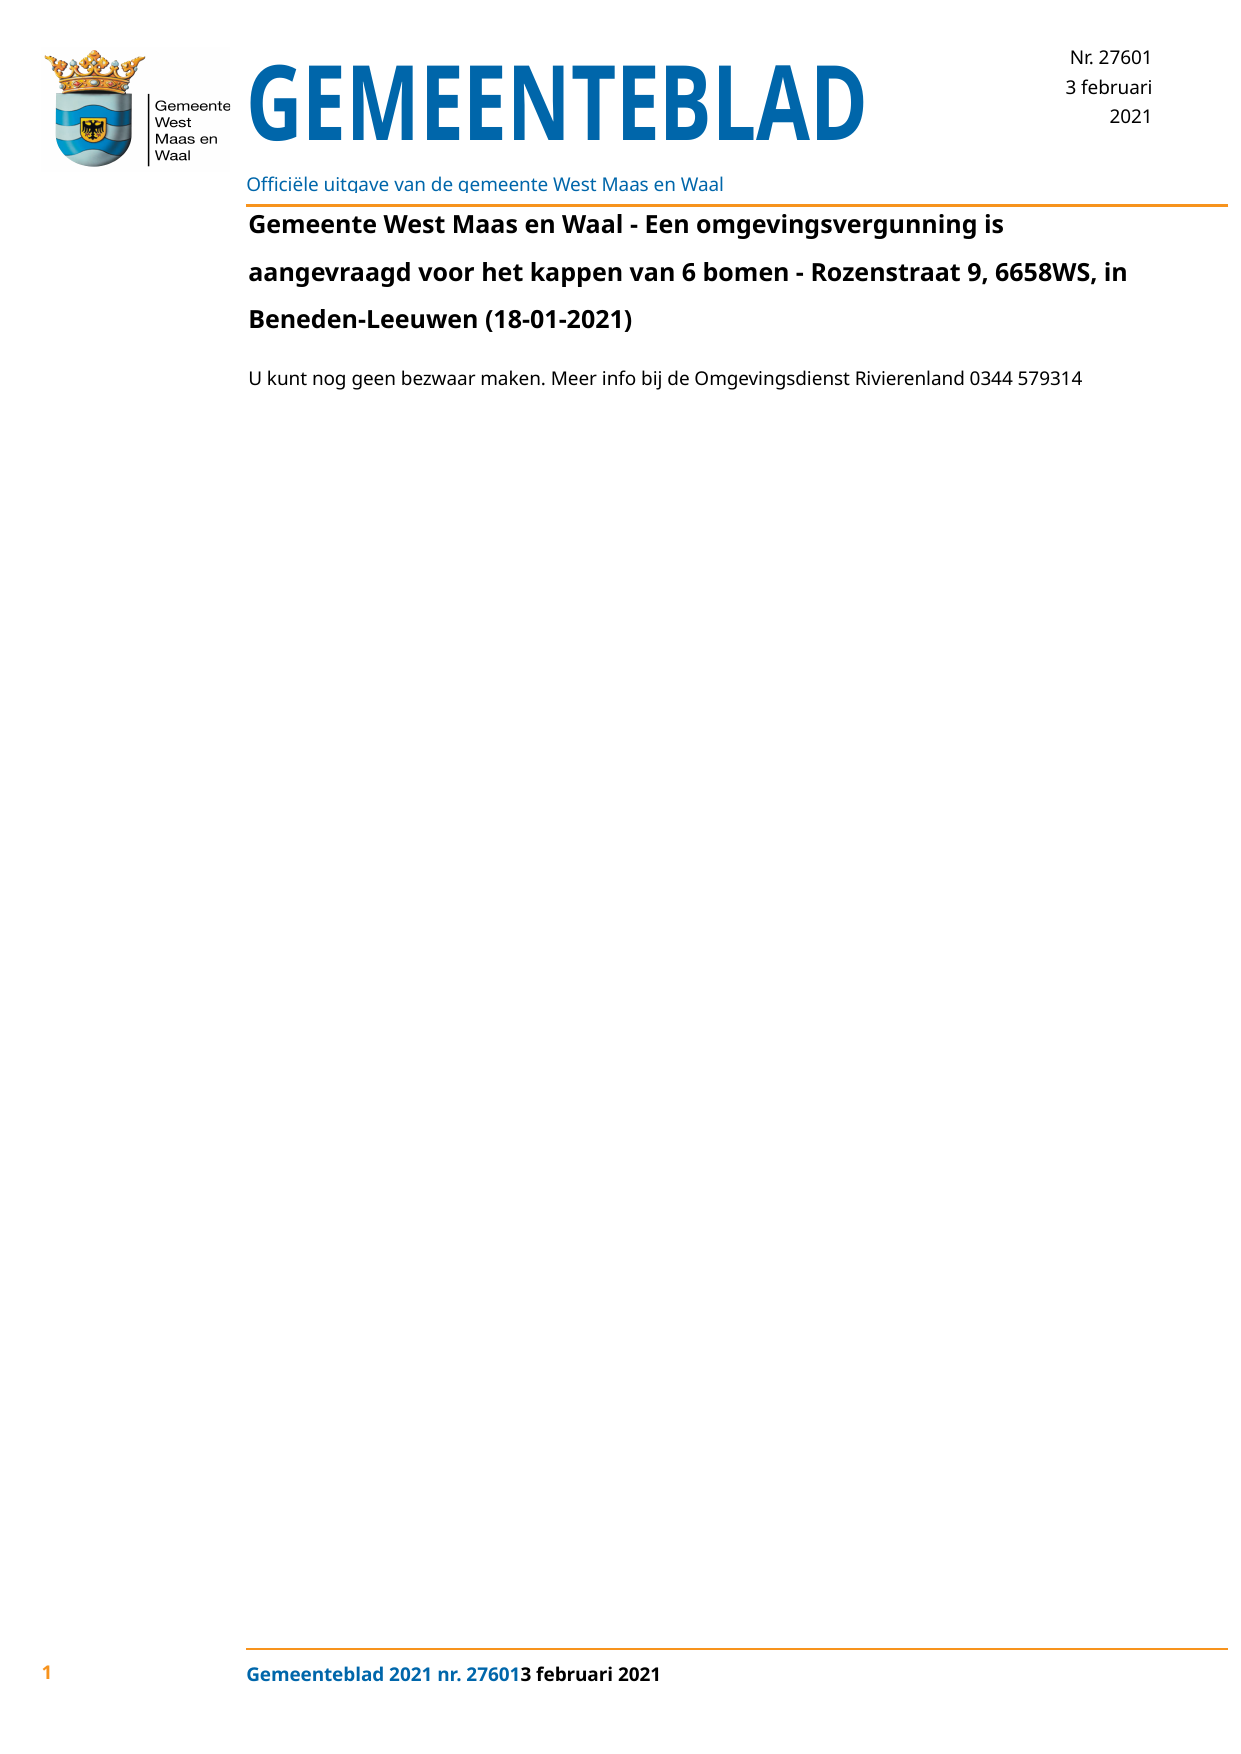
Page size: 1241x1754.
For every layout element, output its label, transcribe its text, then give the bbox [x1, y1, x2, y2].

text Gemeente West Maas en Waal - Een omgevingsvergunning is aangevraagd voor het kappen van 6 bomen - Rozenstraat 9, 6658WS, in Beneden-Leeuwen (18-01-2021) [248, 207, 1152, 336]
text U kunt nog geen bezwaar maken. Meer info bij de Omgevingsdienst Rivierenland 0344 579314 [248, 366, 1152, 391]
picture [41, 47, 231, 172]
